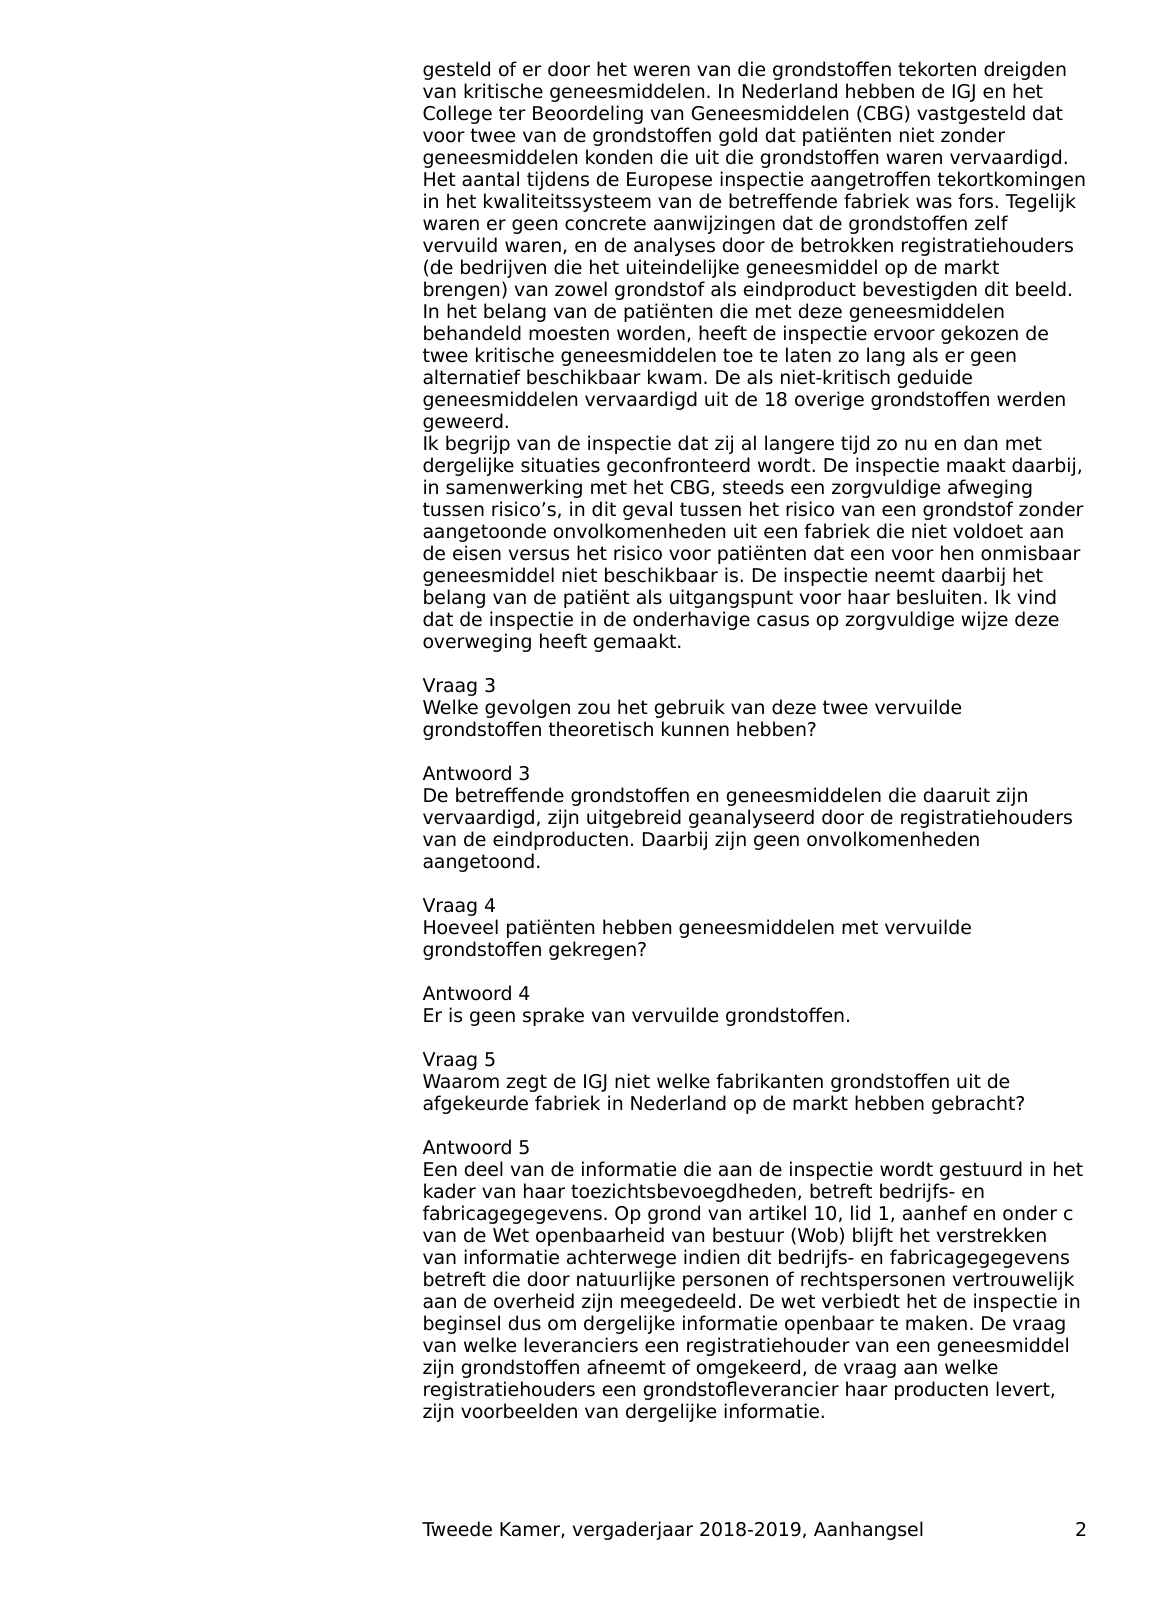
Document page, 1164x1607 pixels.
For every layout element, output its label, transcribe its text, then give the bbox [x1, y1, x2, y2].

text Ik begrijp van de inspectie dat zij al langere tijd zo nu en dan met dergelijke situaties geconfronteerd wordt. De inspectie maakt daarbij, in samenwerking met het CBG, steeds een zorgvuldige afweging tussen risico’s, in dit geval tussen het risico van een grondstof zonder aangetoonde onvolkomenheden uit een fabriek die niet voldoet aan de eisen versus het risico voor patiënten dat een voor hen onmisbaar geneesmiddel niet beschikbaar is. De inspectie neemt daarbij het belang van de patiënt als uitgangspunt voor haar besluiten. Ik vind dat de inspectie in de onderhavige casus op zorgvuldige wijze deze overweging heeft gemaakt. [422, 433, 1087, 652]
text De betreffende grondstoffen en geneesmiddelen die daaruit zijn vervaardigd, zijn uitgebreid geanalyseerd door de registratiehouders van de eindproducten. Daarbij zijn geen onvolkomenheden aangetoond. [422, 785, 1087, 873]
text Vraag 5 [422, 1049, 1087, 1071]
text Een deel van de informatie die aan de inspectie wordt gestuurd in het kader van haar toezichtsbevoegdheden, betreft bedrijfs- en fabricagegegevens. Op grond van artikel 10, lid 1, aanhef en onder c van de Wet openbaarheid van bestuur (Wob) blijft het verstrekken van informatie achterwege indien dit bedrijfs- en fabricagegegevens betreft die door natuurlijke personen of rechtspersonen vertrouwelijk aan de overheid zijn meegedeeld. De wet verbiedt het de inspectie in beginsel dus om dergelijke informatie openbaar te maken. De vraag van welke leveranciers een registratiehouder van een geneesmiddel zijn grondstoffen afneemt of omgekeerd, de vraag aan welke registratiehouders een grondstofleverancier haar producten levert, zijn voorbeelden van dergelijke informatie. [422, 1159, 1087, 1423]
text Antwoord 3 [422, 763, 1087, 785]
text gesteld of er door het weren van die grondstoffen tekorten dreigden van kritische geneesmiddelen. In Nederland hebben de IGJ en het College ter Beoordeling van Geneesmiddelen (CBG) vastgesteld dat voor twee van de grondstoffen gold dat patiënten niet zonder geneesmiddelen konden die uit die grondstoffen waren vervaardigd. [422, 59, 1087, 169]
text Antwoord 4 [422, 983, 1087, 1005]
text Welke gevolgen zou het gebruik van deze twee vervuilde grondstoffen theoretisch kunnen hebben? [422, 697, 1087, 741]
text Antwoord 5 [422, 1137, 1087, 1159]
text Vraag 3 [422, 675, 1087, 697]
text Hoeveel patiënten hebben geneesmiddelen met vervuilde grondstoffen gekregen? [422, 917, 1087, 961]
text Waarom zegt de IGJ niet welke fabrikanten grondstoffen uit de afgekeurde fabriek in Nederland op de markt hebben gebracht? [422, 1071, 1087, 1115]
text Het aantal tijdens de Europese inspectie aangetroffen tekortkomingen in het kwaliteitssysteem van de betreffende fabriek was fors. Tegelijk waren er geen concrete aanwijzingen dat de grondstoffen zelf vervuild waren, en de analyses door de betrokken registratiehouders (de bedrijven die het uiteindelijke geneesmiddel op de markt brengen) van zowel grondstof als eindproduct bevestigden dit beeld. In het belang van de patiënten die met deze geneesmiddelen behandeld moesten worden, heeft de inspectie ervoor gekozen de twee kritische geneesmiddelen toe te laten zo lang als er geen alternatief beschikbaar kwam. De als niet-kritisch geduide geneesmiddelen vervaardigd uit de 18 overige grondstoffen werden geweerd. [422, 169, 1087, 433]
text Er is geen sprake van vervuilde grondstoffen. [422, 1005, 1087, 1027]
text Vraag 4 [422, 895, 1087, 917]
